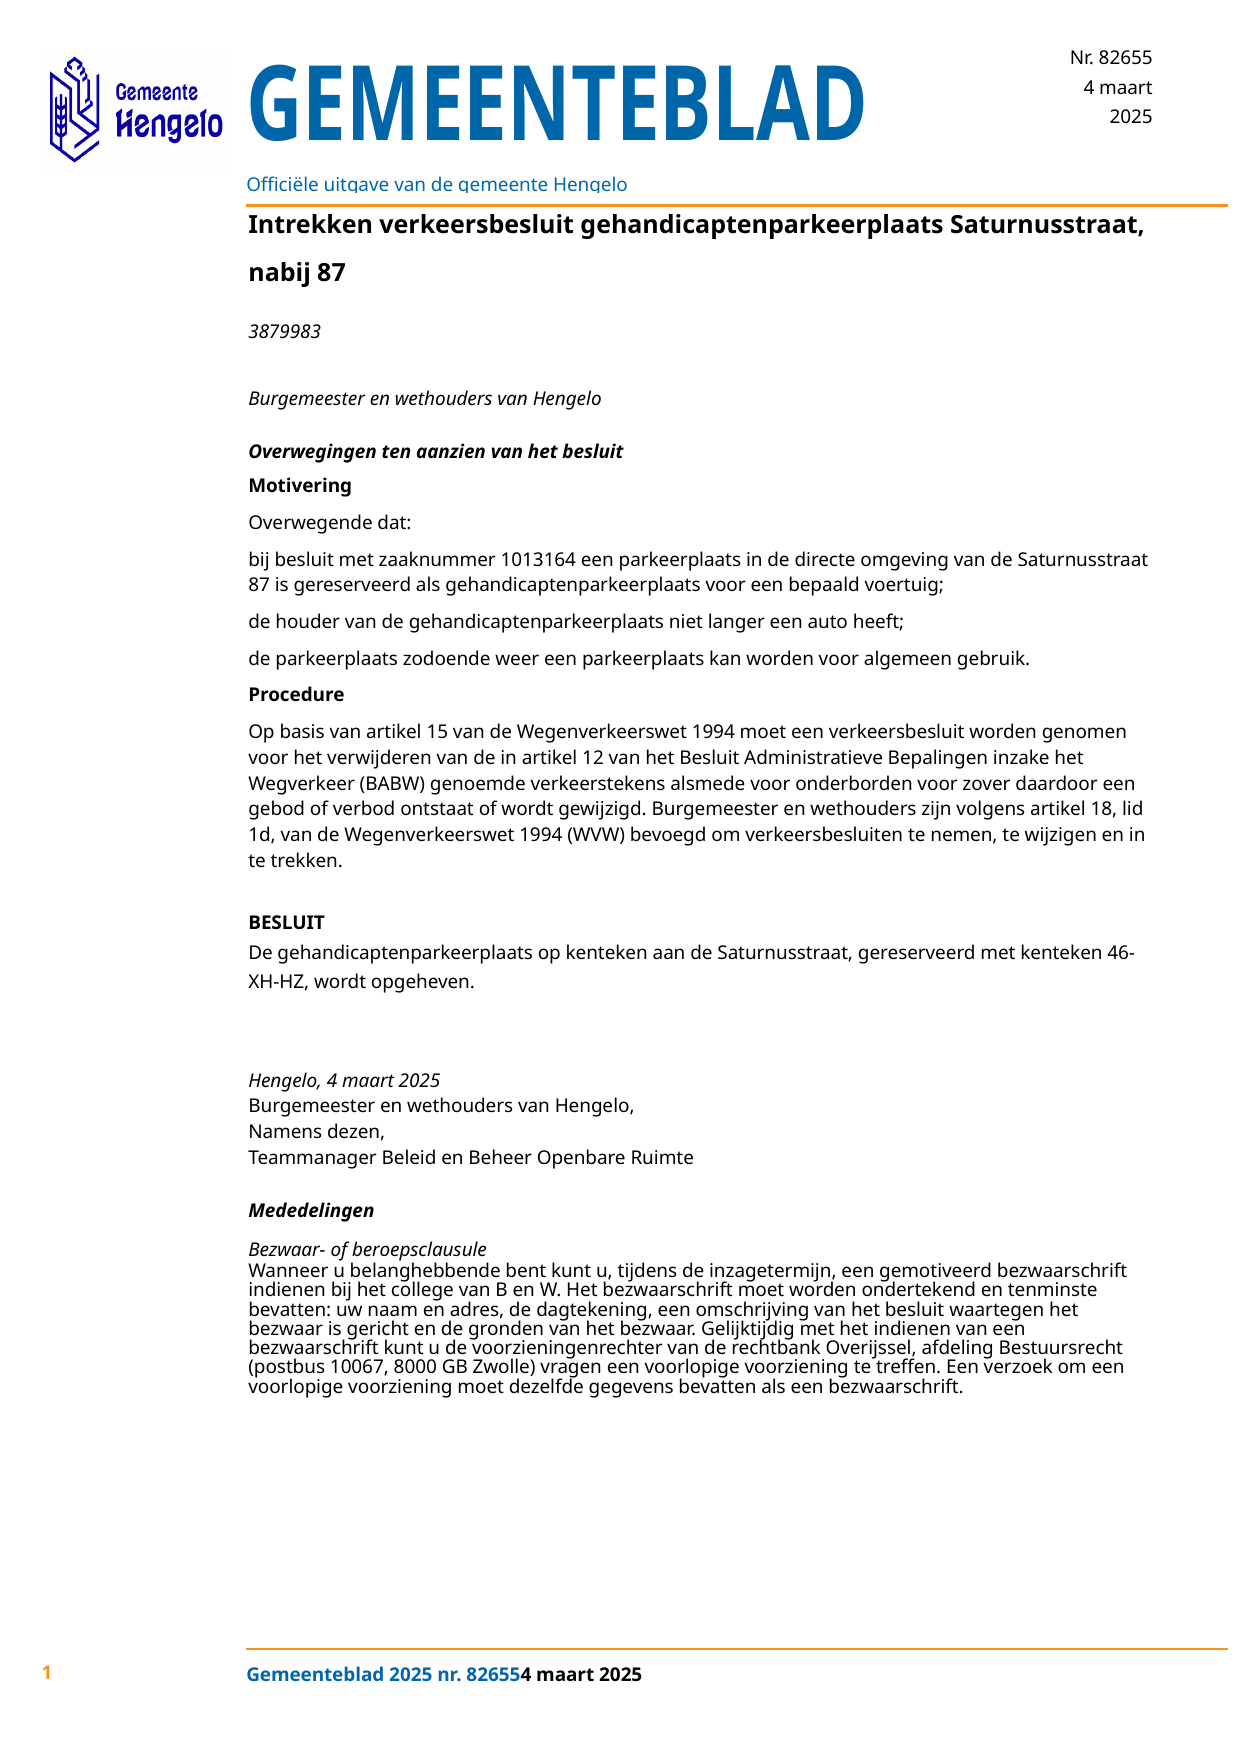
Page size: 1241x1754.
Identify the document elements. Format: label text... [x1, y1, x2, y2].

text bij besluit met zaaknummer 1013164 een parkeerplaats in de directe omgeving van de Saturnusstraat 87 is gereserveerd als gehandicaptenparkeerplaats voor een bepaald voertuig; [248, 546, 1152, 597]
text Overwegingen ten aanzien van het besluit [248, 438, 1152, 464]
text Procedure [248, 682, 1152, 707]
text Burgemeester en wethouders van Hengelo [248, 386, 1152, 411]
text Intrekken verkeersbesluit gehandicaptenparkeerplaats Saturnusstraat, nabij 87 [248, 207, 1152, 288]
text Mededelingen [248, 1197, 1152, 1223]
text 3879983 [248, 318, 1152, 344]
text De gehandicaptenparkeerplaats op kenteken aan de Saturnusstraat, gereserveerd met kenteken 46-XH-HZ, wordt opgeheven. [248, 939, 1152, 994]
text Namens dezen, [248, 1118, 1152, 1144]
text Overwegende dat: [248, 509, 1152, 535]
text Teammanager Beleid en Beheer Openbare Ruimte [248, 1144, 1152, 1170]
picture [41, 47, 231, 172]
text Bezwaar- of beroepsclausule [248, 1236, 1152, 1262]
text BESLUIT [248, 909, 1152, 935]
text Op basis van artikel 15 van de Wegenverkeerswet 1994 moet een verkeersbesluit worden genomen voor het verwijderen van de in artikel 12 van het Besluit Administratieve Bepalingen inzake het Wegverkeer (BABW) genoemde verkeerstekens alsmede voor onderborden voor zover daardoor een gebod of verbod ontstaat of wordt gewijzigd. Burgemeester en wethouders zijn volgens artikel 18, lid 1d, van de Wegenverkeerswet 1994 (WVW) bevoegd om verkeersbesluiten te nemen, te wijzigen en in te trekken. [248, 718, 1152, 873]
text Burgemeester en wethouders van Hengelo, [248, 1093, 1152, 1118]
text Wanneer u belanghebbende bent kunt u, tijdens de inzagetermijn, een gemotiveerd bezwaarschrift indienen bij het college van B en W. Het bezwaarschrift moet worden ondertekend en tenminste bevatten: uw naam en adres, de dagtekening, een omschrijving van het besluit waartegen het bezwaar is gericht en de gronden van het bezwaar. Gelijktijdig met het indienen van een bezwaarschrift kunt u de voorzieningenrechter van de rechtbank Overijssel, afdeling Bestuursrecht (postbus 10067, 8000 GB Zwolle) vragen een voorlopige voorziening te treffen. Een verzoek om een voorlopige voorziening moet dezelfde gegevens bevatten als een bezwaarschrift. [248, 1262, 1152, 1397]
text de parkeerplaats zodoende weer een parkeerplaats kan worden voor algemeen gebruik. [248, 645, 1152, 671]
text Motivering [248, 472, 1152, 498]
text de houder van de gehandicaptenparkeerplaats niet langer een auto heeft; [248, 608, 1152, 634]
text Hengelo, 4 maart 2025 [248, 1067, 1152, 1093]
